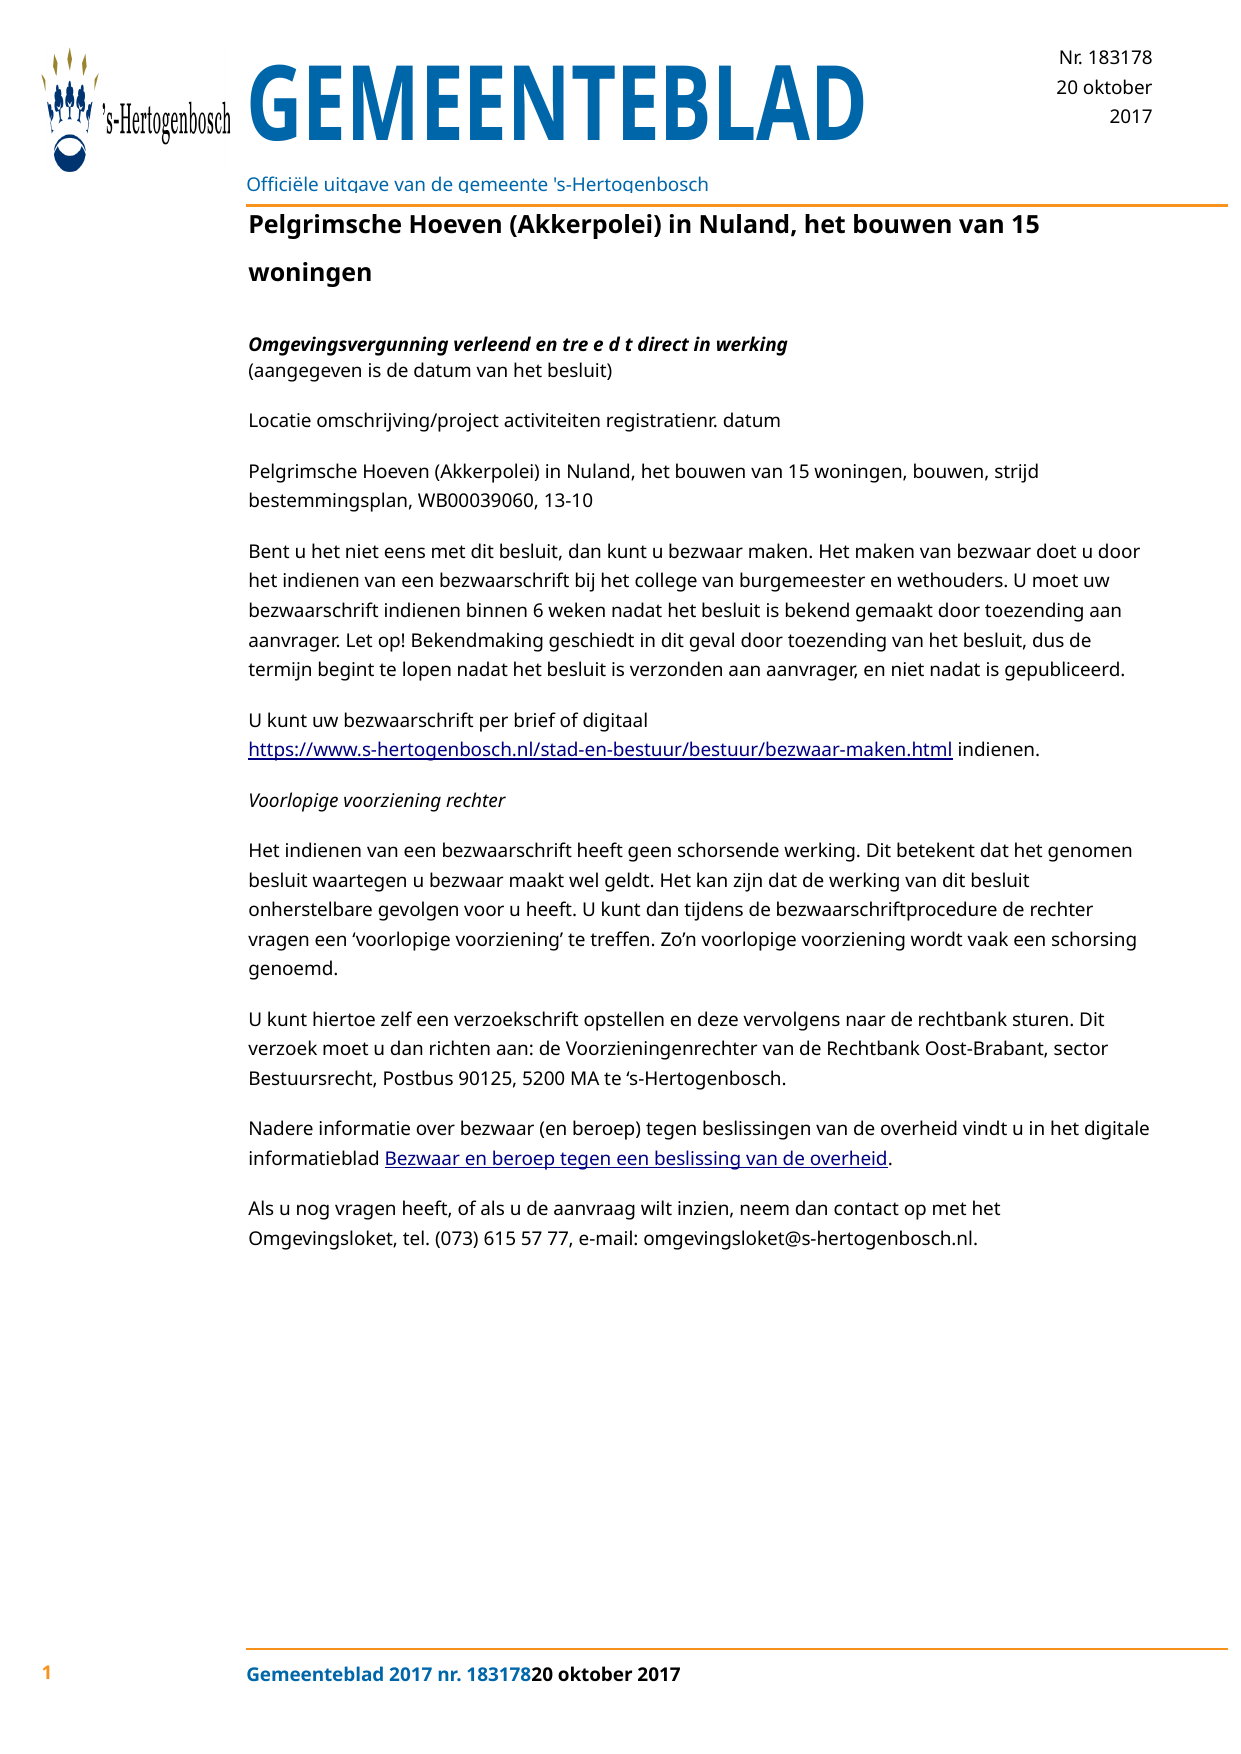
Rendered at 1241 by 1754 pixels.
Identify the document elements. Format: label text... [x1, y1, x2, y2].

picture [41, 47, 231, 172]
text U kunt hiertoe zelf een verzoekschrift opstellen en deze vervolgens naar de rechtbank sturen. Dit verzoek moet u dan richten aan: de Voorzieningenrechter van de Rechtbank Oost-Brabant, sector Bestuursrecht, Postbus 90125, 5200 MA te ‘s-Hertogenbosch. [248, 1006, 1152, 1091]
text (aangegeven is de datum van het besluit) [248, 357, 1152, 383]
text Nadere informatie over bezwaar (en beroep) tegen beslissingen van de overheid vindt u in het digitale informatieblad Bezwaar en beroep tegen een beslissing van de overheid. [248, 1116, 1152, 1171]
text U kunt uw bezwaarschrift per brief of digitaal https://www.s-hertogenbosch.nl/stad-en-bestuur/bestuur/bezwaar-maken.html indienen. [248, 707, 1152, 762]
text Het indienen van een bezwaarschrift heeft geen schorsende werking. Dit betekent dat het genomen besluit waartegen u bezwaar maakt wel geldt. Het kan zijn dat de werking van dit besluit onherstelbare gevolgen voor u heeft. U kunt dan tijdens de bezwaarschriftprocedure de rechter vragen een ‘voorlopige voorziening’ te treffen. Zo’n voorlopige voorziening wordt vaak een schorsing genoemd. [248, 837, 1152, 981]
text Omgevingsvergunning verleend en tre e d t direct in werking [248, 331, 1152, 357]
text Locatie omschrijving/project activiteiten registratienr. datum [248, 408, 1152, 433]
text Pelgrimsche Hoeven (Akkerpolei) in Nuland, het bouwen van 15 woningen [248, 207, 1152, 288]
text Voorlopige voorziening rechter [248, 787, 1152, 812]
text Bent u het niet eens met dit besluit, dan kunt u bezwaar maken. Het maken van bezwaar doet u door het indienen van een bezwaarschrift bij het college van burgemeester en wethouders. U moet uw bezwaarschrift indienen binnen 6 weken nadat het besluit is bekend gemaakt door toezending aan aanvrager. Let op! Bekendmaking geschiedt in dit geval door toezending van het besluit, dus de termijn begint te lopen nadat het besluit is verzonden aan aanvrager, en niet nadat is gepubliceerd. [248, 538, 1152, 682]
text Als u nog vragen heeft, of als u de aanvraag wilt inzien, neem dan contact op met het Omgevingsloket, tel. (073) 615 57 77, e-mail: omgevingsloket@s-hertogenbosch.nl. [248, 1196, 1152, 1251]
text Pelgrimsche Hoeven (Akkerpolei) in Nuland, het bouwen van 15 woningen, bouwen, strijd bestemmingsplan, WB00039060, 13-10 [248, 458, 1152, 513]
